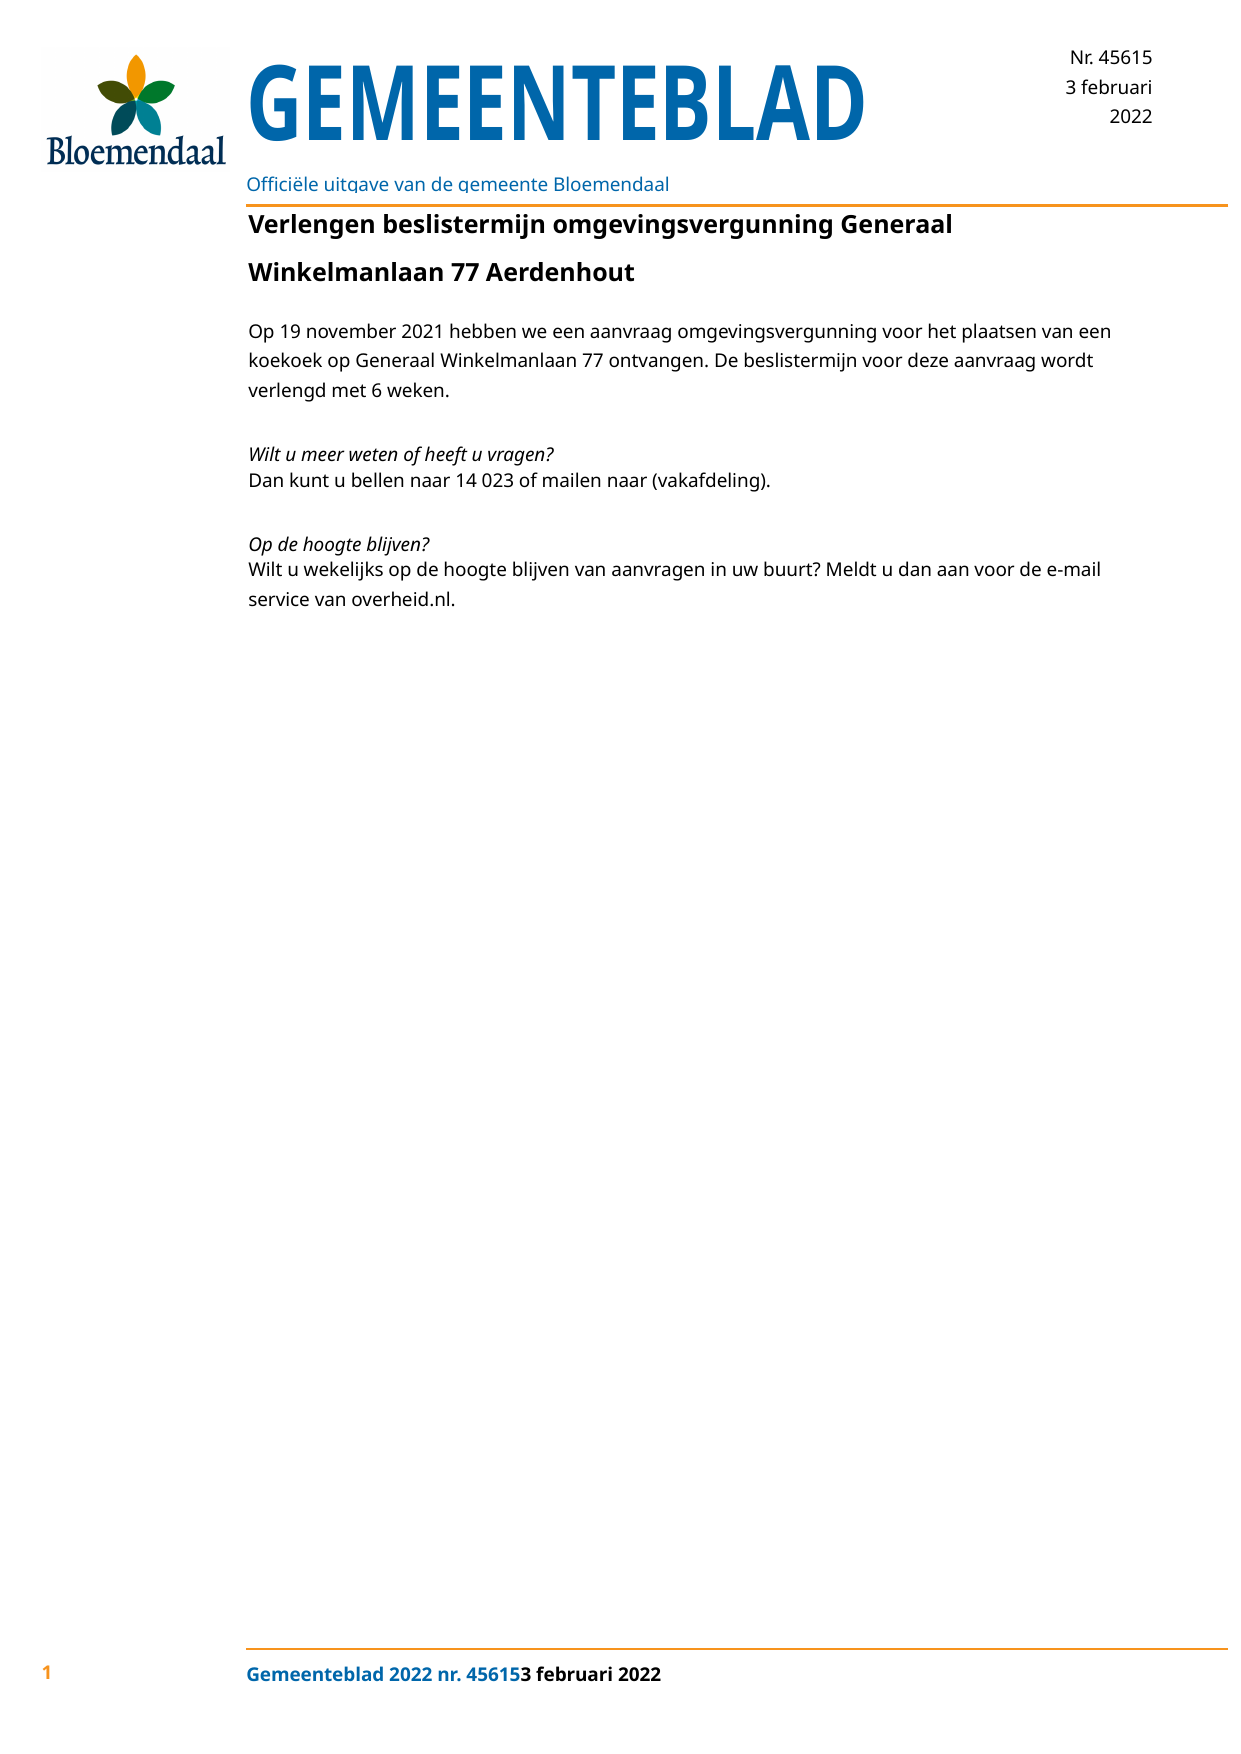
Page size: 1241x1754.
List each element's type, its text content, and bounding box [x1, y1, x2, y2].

text Wilt u meer weten of heeft u vragen? [248, 441, 1152, 467]
picture [41, 47, 231, 172]
text Wilt u wekelijks op de hoogte blijven van aanvragen in uw buurt? Meldt u dan aan voor de e-mail service van overheid.nl. [248, 556, 1152, 612]
text Dan kunt u bellen naar 14 023 of mailen naar (vakafdeling). [248, 467, 1152, 492]
text Op 19 november 2021 hebben we een aanvraag omgevingsvergunning voor het plaatsen van een koekoek op Generaal Winkelmanlaan 77 ontvangen. De beslistermijn voor deze aanvraag wordt verlengd met 6 weken. [248, 318, 1152, 403]
text Verlengen beslistermijn omgevingsvergunning Generaal Winkelmanlaan 77 Aerdenhout [248, 207, 1152, 288]
text Op de hoogte blijven? [248, 531, 1152, 556]
